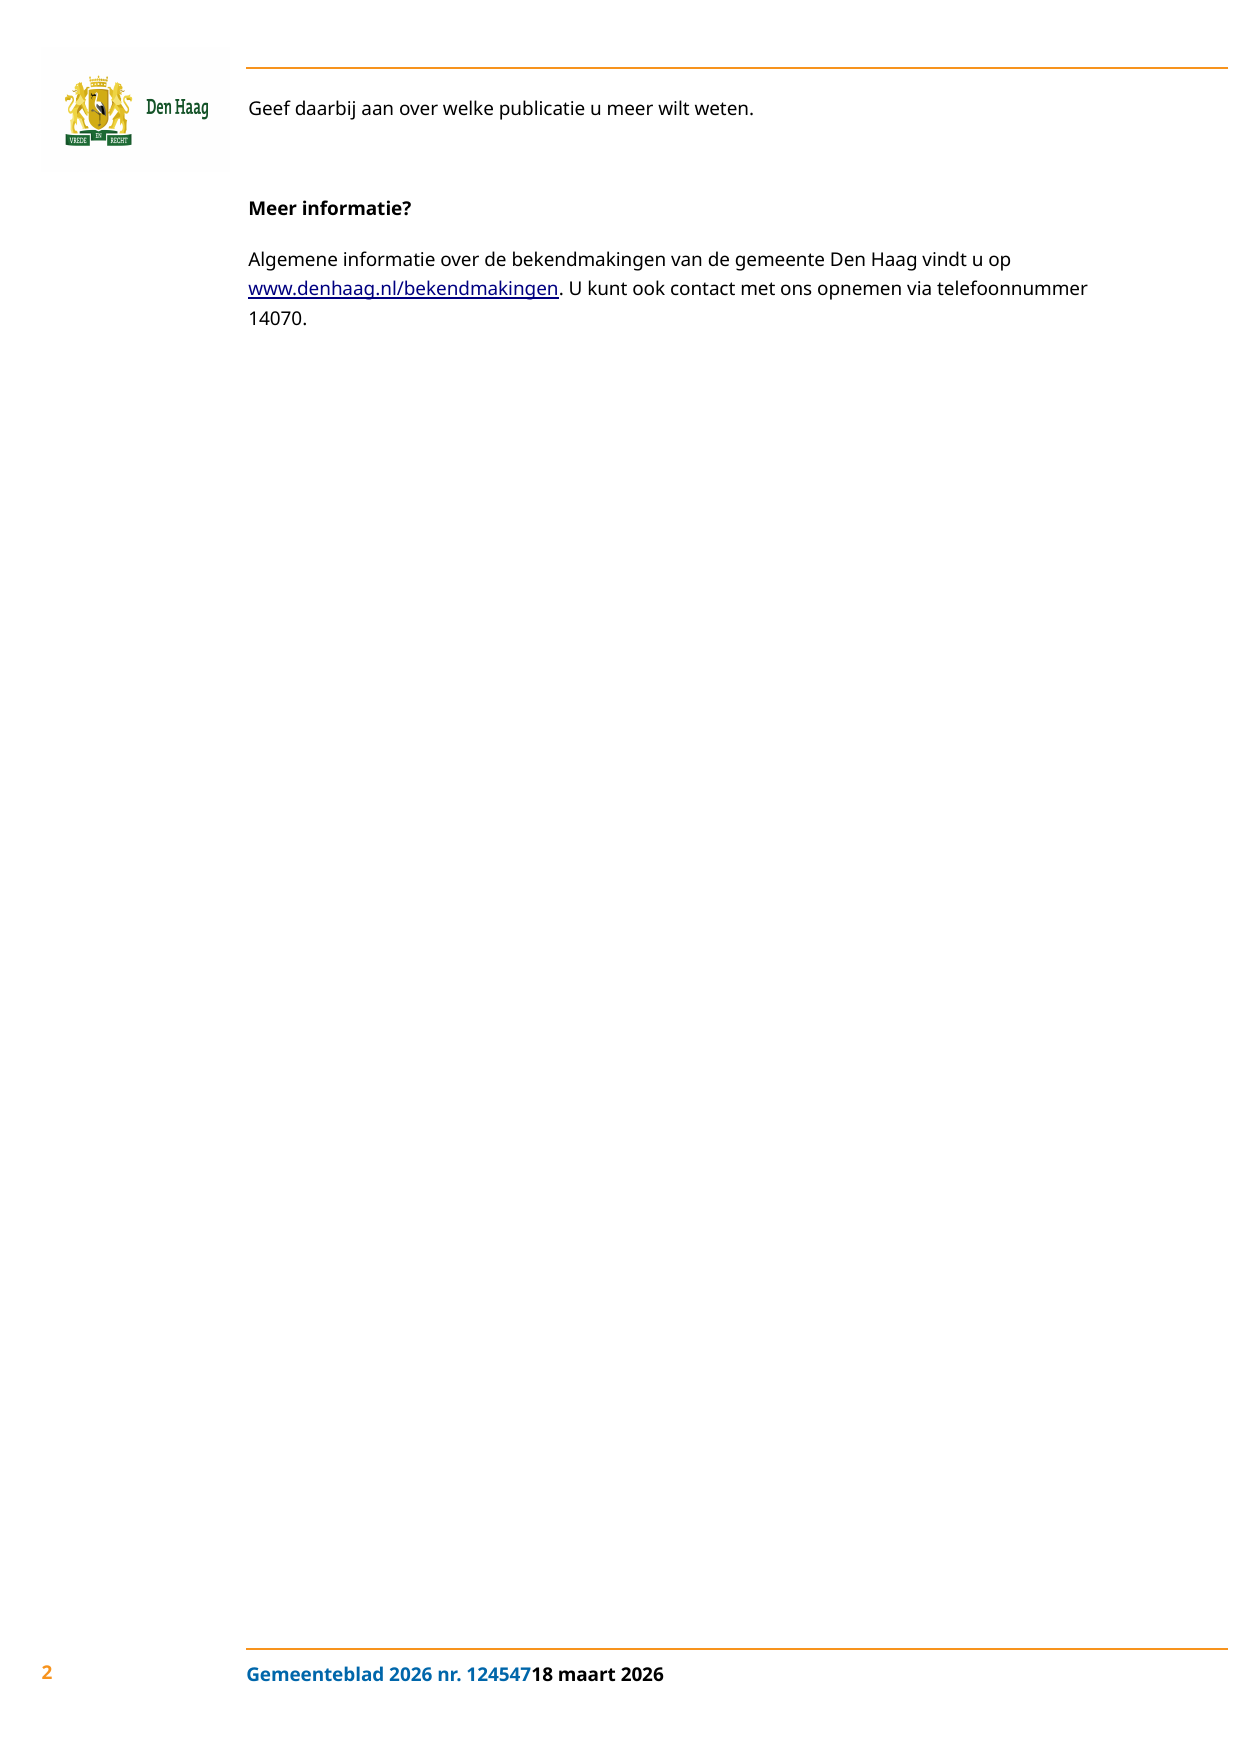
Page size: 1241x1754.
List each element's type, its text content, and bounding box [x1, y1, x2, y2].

text Algemene informatie over de bekendmakingen van de gemeente Den Haag vindt u op www.denhaag.nl/bekendmakingen. U kunt ook contact met ons opnemen via telefoonnummer 14070. [248, 246, 1152, 331]
picture [41, 47, 231, 172]
text Geef daarbij aan over welke publicatie u meer wilt weten. [248, 95, 1152, 121]
text Meer informatie? [248, 196, 1152, 221]
